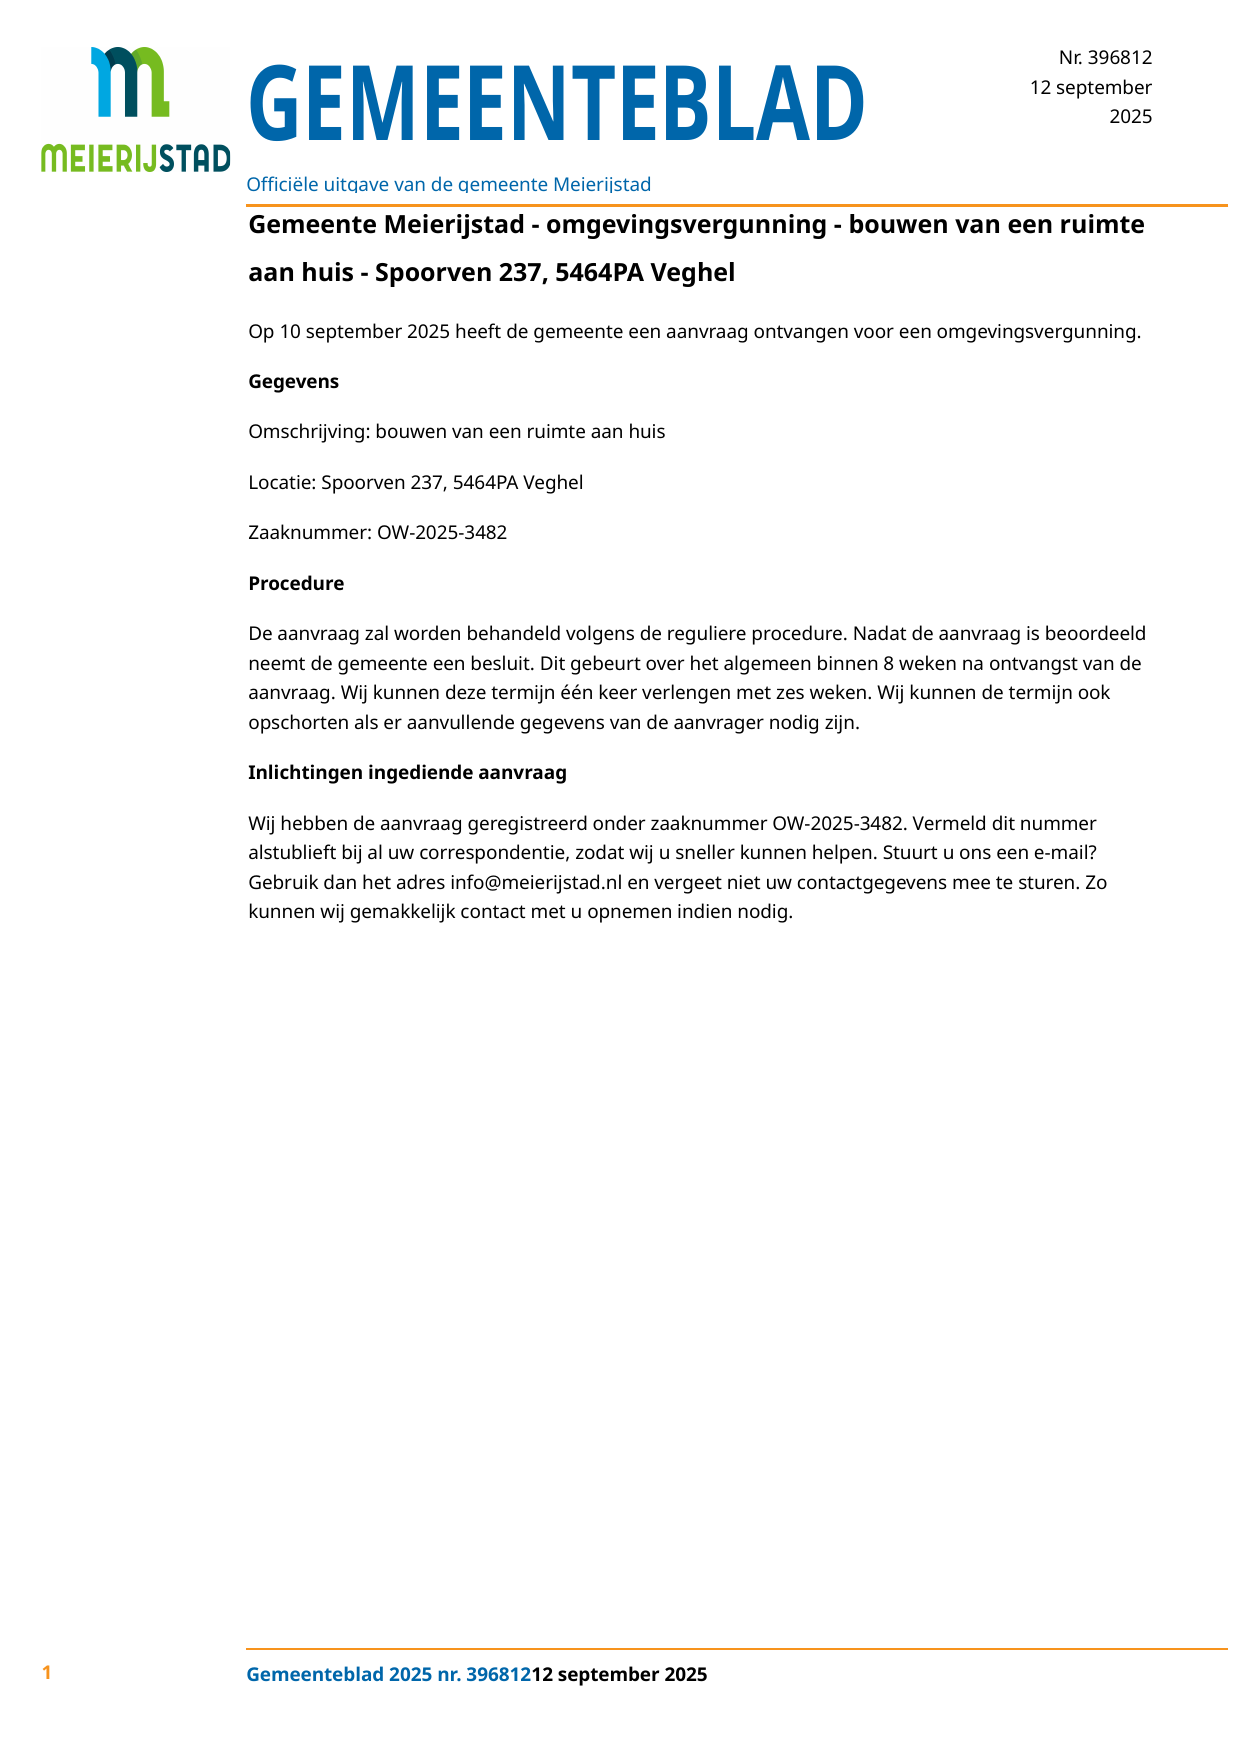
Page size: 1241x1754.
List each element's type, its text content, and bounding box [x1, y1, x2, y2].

text Procedure [248, 570, 1152, 596]
text Gegevens [248, 368, 1152, 394]
picture [41, 47, 231, 172]
text Wij hebben de aanvraag geregistreerd onder zaaknummer OW-2025-3482. Vermeld dit nummer alstublieft bij al uw correspondentie, zodat wij u sneller kunnen helpen. Stuurt u ons een e-mail? Gebruik dan het adres info@meierijstad.nl en vergeet niet uw contactgegevens mee te sturen. Zo kunnen wij gemakkelijk contact met u opnemen indien nodig. [248, 810, 1152, 924]
text Omschrijving: bouwen van een ruimte aan huis [248, 419, 1152, 444]
text Op 10 september 2025 heeft de gemeente een aanvraag ontvangen voor een omgevingsvergunning. [248, 318, 1152, 344]
text Zaaknummer: OW-2025-3482 [248, 519, 1152, 545]
text Locatie: Spoorven 237, 5464PA Veghel [248, 469, 1152, 495]
text De aanvraag zal worden behandeld volgens de reguliere procedure. Nadat de aanvraag is beoordeeld neemt de gemeente een besluit. Dit gebeurt over het algemeen binnen 8 weken na ontvangst van de aanvraag. Wij kunnen deze termijn één keer verlengen met zes weken. Wij kunnen de termijn ook opschorten als er aanvullende gegevens van de aanvrager nodig zijn. [248, 620, 1152, 735]
text Gemeente Meierijstad - omgevingsvergunning - bouwen van een ruimte aan huis - Spoorven 237, 5464PA Veghel [248, 207, 1152, 288]
text Inlichtingen ingediende aanvraag [248, 759, 1152, 785]
